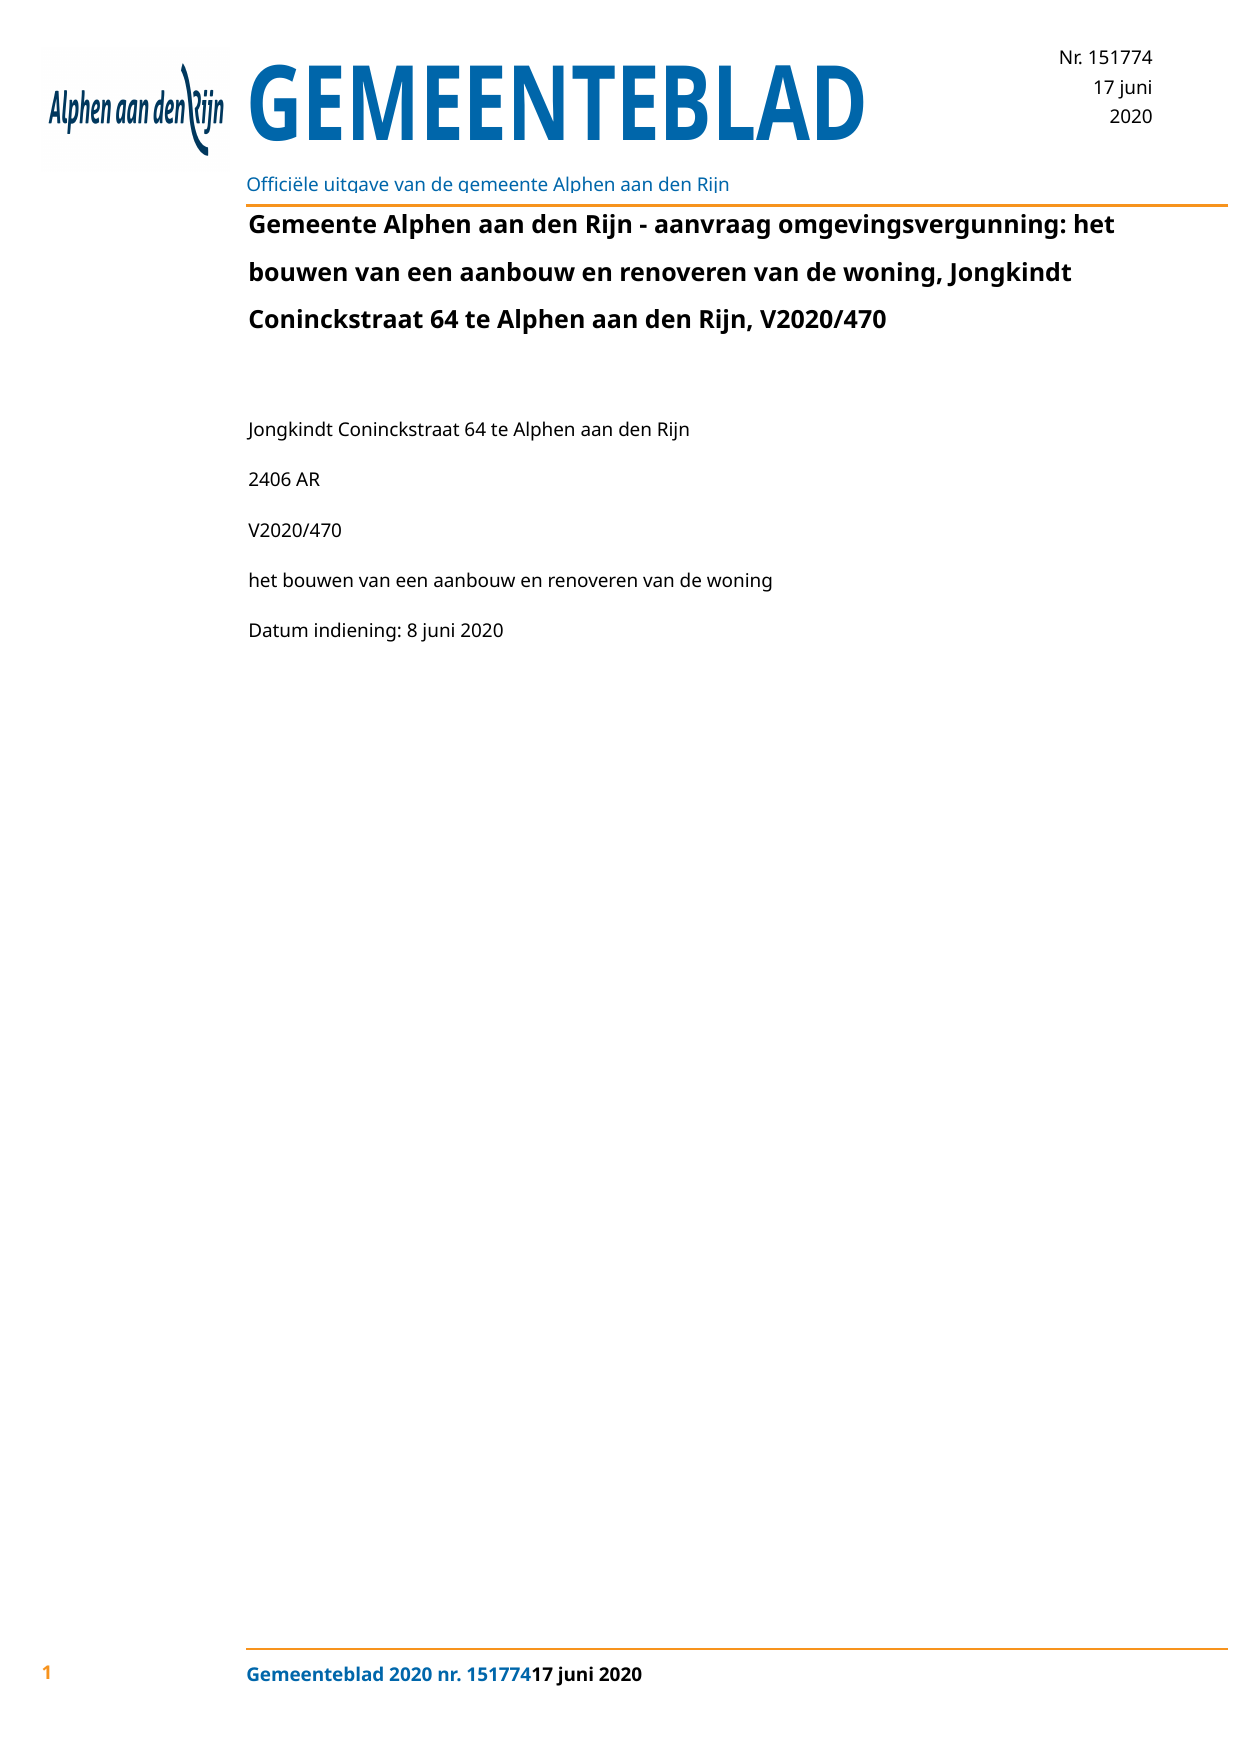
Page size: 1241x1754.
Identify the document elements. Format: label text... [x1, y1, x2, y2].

picture [41, 47, 231, 172]
text V2020/470 [248, 517, 1152, 542]
text Jongkindt Coninckstraat 64 te Alphen aan den Rijn [248, 416, 1152, 442]
text Gemeente Alphen aan den Rijn - aanvraag omgevingsvergunning: het bouwen van een aanbouw en renoveren van de woning, Jongkindt Coninckstraat 64 te Alphen aan den Rijn, V2020/470 [248, 207, 1152, 336]
text het bouwen van een aanbouw en renoveren van de woning [248, 567, 1152, 593]
text 2406 AR [248, 466, 1152, 492]
text Datum indiening: 8 juni 2020 [248, 618, 1152, 643]
